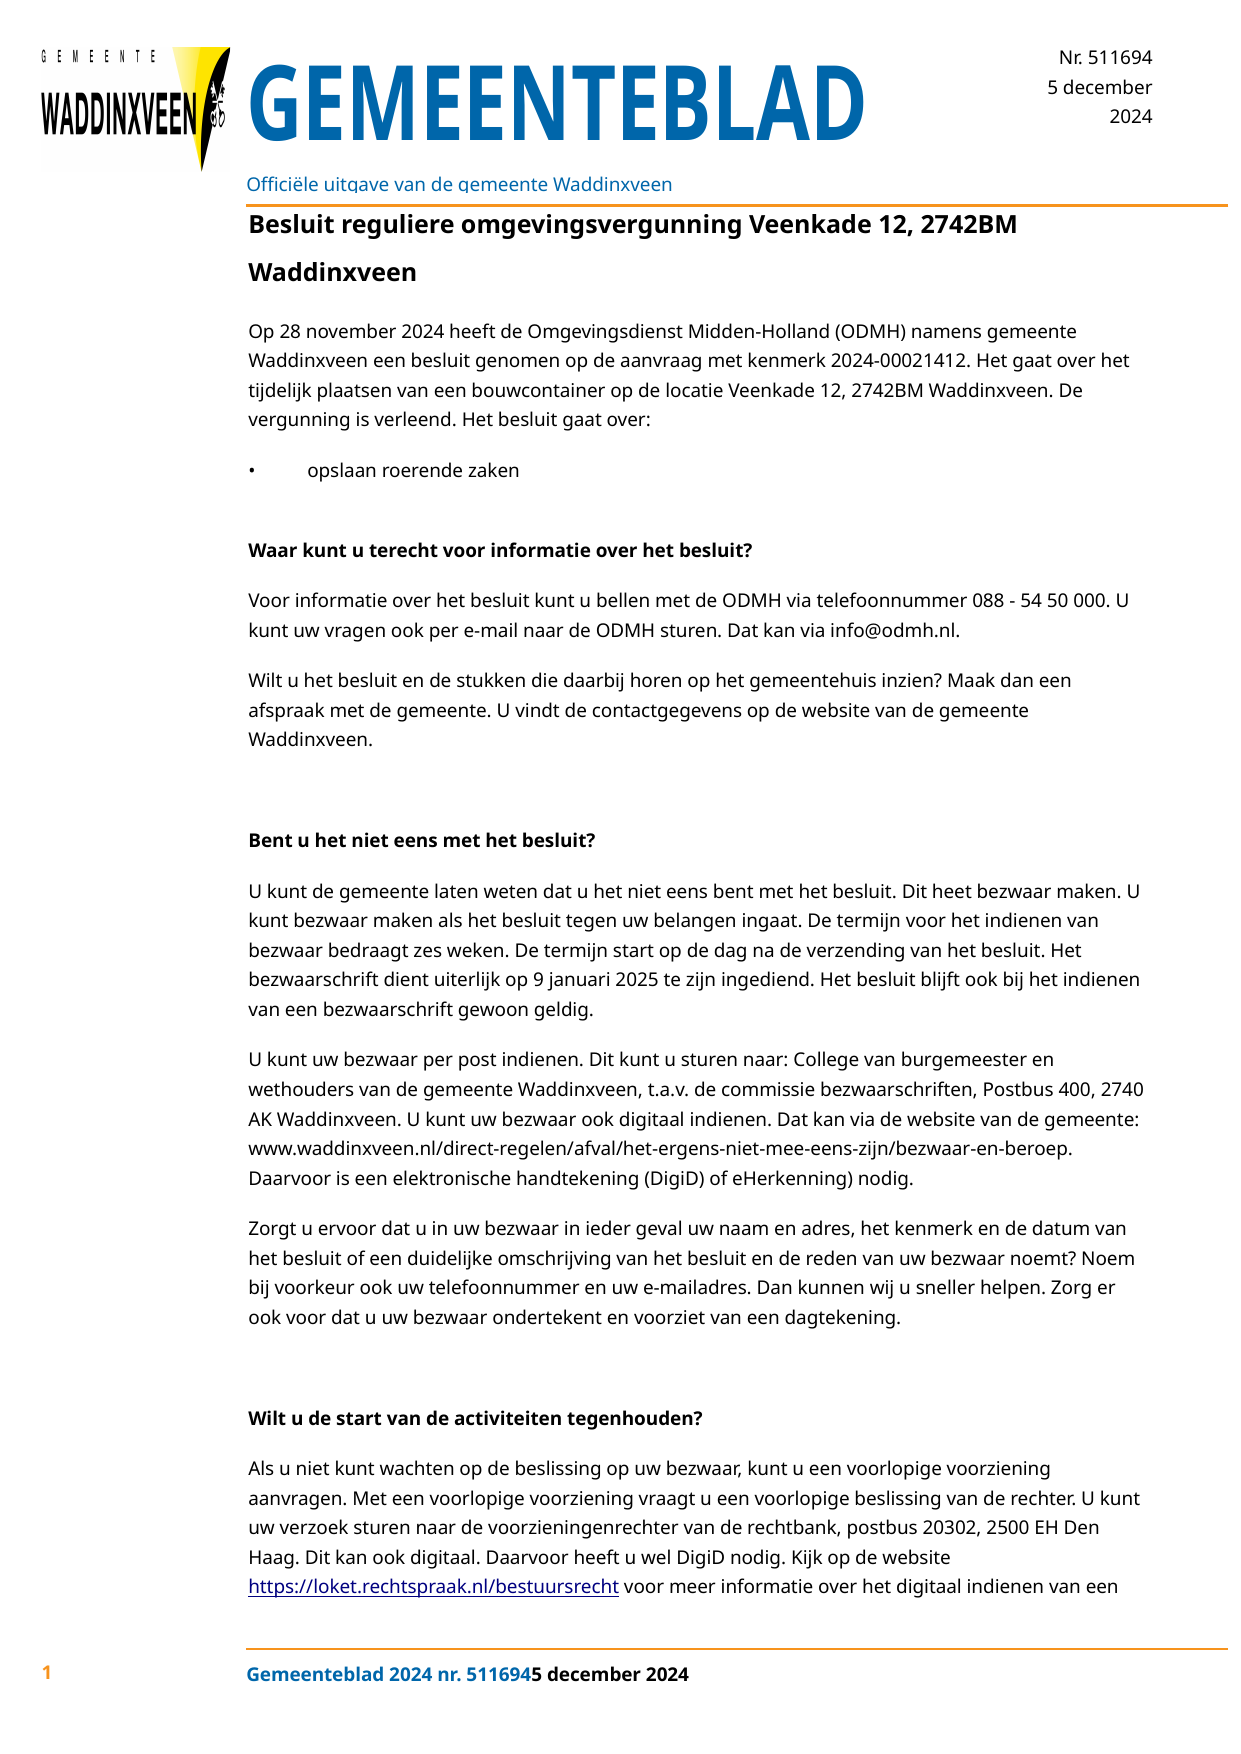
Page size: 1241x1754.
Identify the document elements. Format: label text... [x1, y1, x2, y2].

text Op 28 november 2024 heeft de Omgevingsdienst Midden-Holland (ODMH) namens gemeente Waddinxveen een besluit genomen op de aanvraag met kenmerk 2024-00021412. Het gaat over het tijdelijk plaatsen van een bouwcontainer op de locatie Veenkade 12, 2742BM Waddinxveen. De vergunning is verleend. Het besluit gaat over: [248, 318, 1152, 432]
text Wilt u de start van de activiteiten tegenhouden? [248, 1405, 1152, 1431]
text Waar kunt u terecht voor informatie over het besluit? [248, 537, 1152, 563]
text Als u niet kunt wachten op de beslissing op uw bezwaar, kunt u een voorlopige voorziening aanvragen. Met een voorlopige voorziening vraagt u een voorlopige beslissing van de rechter. U kunt uw verzoek sturen naar de voorzieningenrechter van de rechtbank, postbus 20302, 2500 EH Den Haag. Dit kan ook digitaal. Daarvoor heeft u wel DigiD nodig. Kijk op de website https://loket.rechtspraak.nl/bestuursrecht voor meer informatie over het digitaal indienen van een [248, 1455, 1152, 1599]
text Bent u het niet eens met het besluit? [248, 827, 1152, 853]
text Voor informatie over het besluit kunt u bellen met de ODMH via telefoonnummer 088 - 54 50 000. U kunt uw vragen ook per e-mail naar de ODMH sturen. Dat kan via info@odmh.nl. [248, 587, 1152, 643]
text Wilt u het besluit en de stukken die daarbij horen op het gemeentehuis inzien? Maak dan een afspraak met de gemeente. U vindt de contactgegevens op de website van de gemeente Waddinxveen. [248, 667, 1152, 752]
text Zorgt u ervoor dat u in uw bezwaar in ieder geval uw naam en adres, het kenmerk en de datum van het besluit of een duidelijke omschrijving van het besluit en de reden van uw bezwaar noemt? Noem bij voorkeur ook uw telefoonnummer en uw e-mailadres. Dan kunnen wij u sneller helpen. Zorg er ook voor dat u uw bezwaar ondertekent en voorziet van een dagtekening. [248, 1215, 1152, 1330]
list opslaan roerende zaken [248, 457, 1152, 483]
picture [41, 47, 231, 172]
text Besluit reguliere omgevingsvergunning Veenkade 12, 2742BM Waddinxveen [248, 207, 1152, 288]
text U kunt de gemeente laten weten dat u het niet eens bent met het besluit. Dit heet bezwaar maken. U kunt bezwaar maken als het besluit tegen uw belangen ingaat. De termijn voor het indienen van bezwaar bedraagt zes weken. De termijn start op de dag na de verzending van het besluit. Het bezwaarschrift dient uiterlijk op 9 januari 2025 te zijn ingediend. Het besluit blijft ook bij het indienen van een bezwaarschrift gewoon geldig. [248, 878, 1152, 1022]
text U kunt uw bezwaar per post indienen. Dit kunt u sturen naar: College van burgemeester en wethouders van de gemeente Waddinxveen, t.a.v. de commissie bezwaarschriften, Postbus 400, 2740 AK Waddinxveen. U kunt uw bezwaar ook digitaal indienen. Dat kan via de website van de gemeente: www.waddinxveen.nl/direct-regelen/afval/het-ergens-niet-mee-eens-zijn/bezwaar-en-beroep. Daarvoor is een elektronische handtekening (DigiD) of eHerkenning) nodig. [248, 1047, 1152, 1191]
